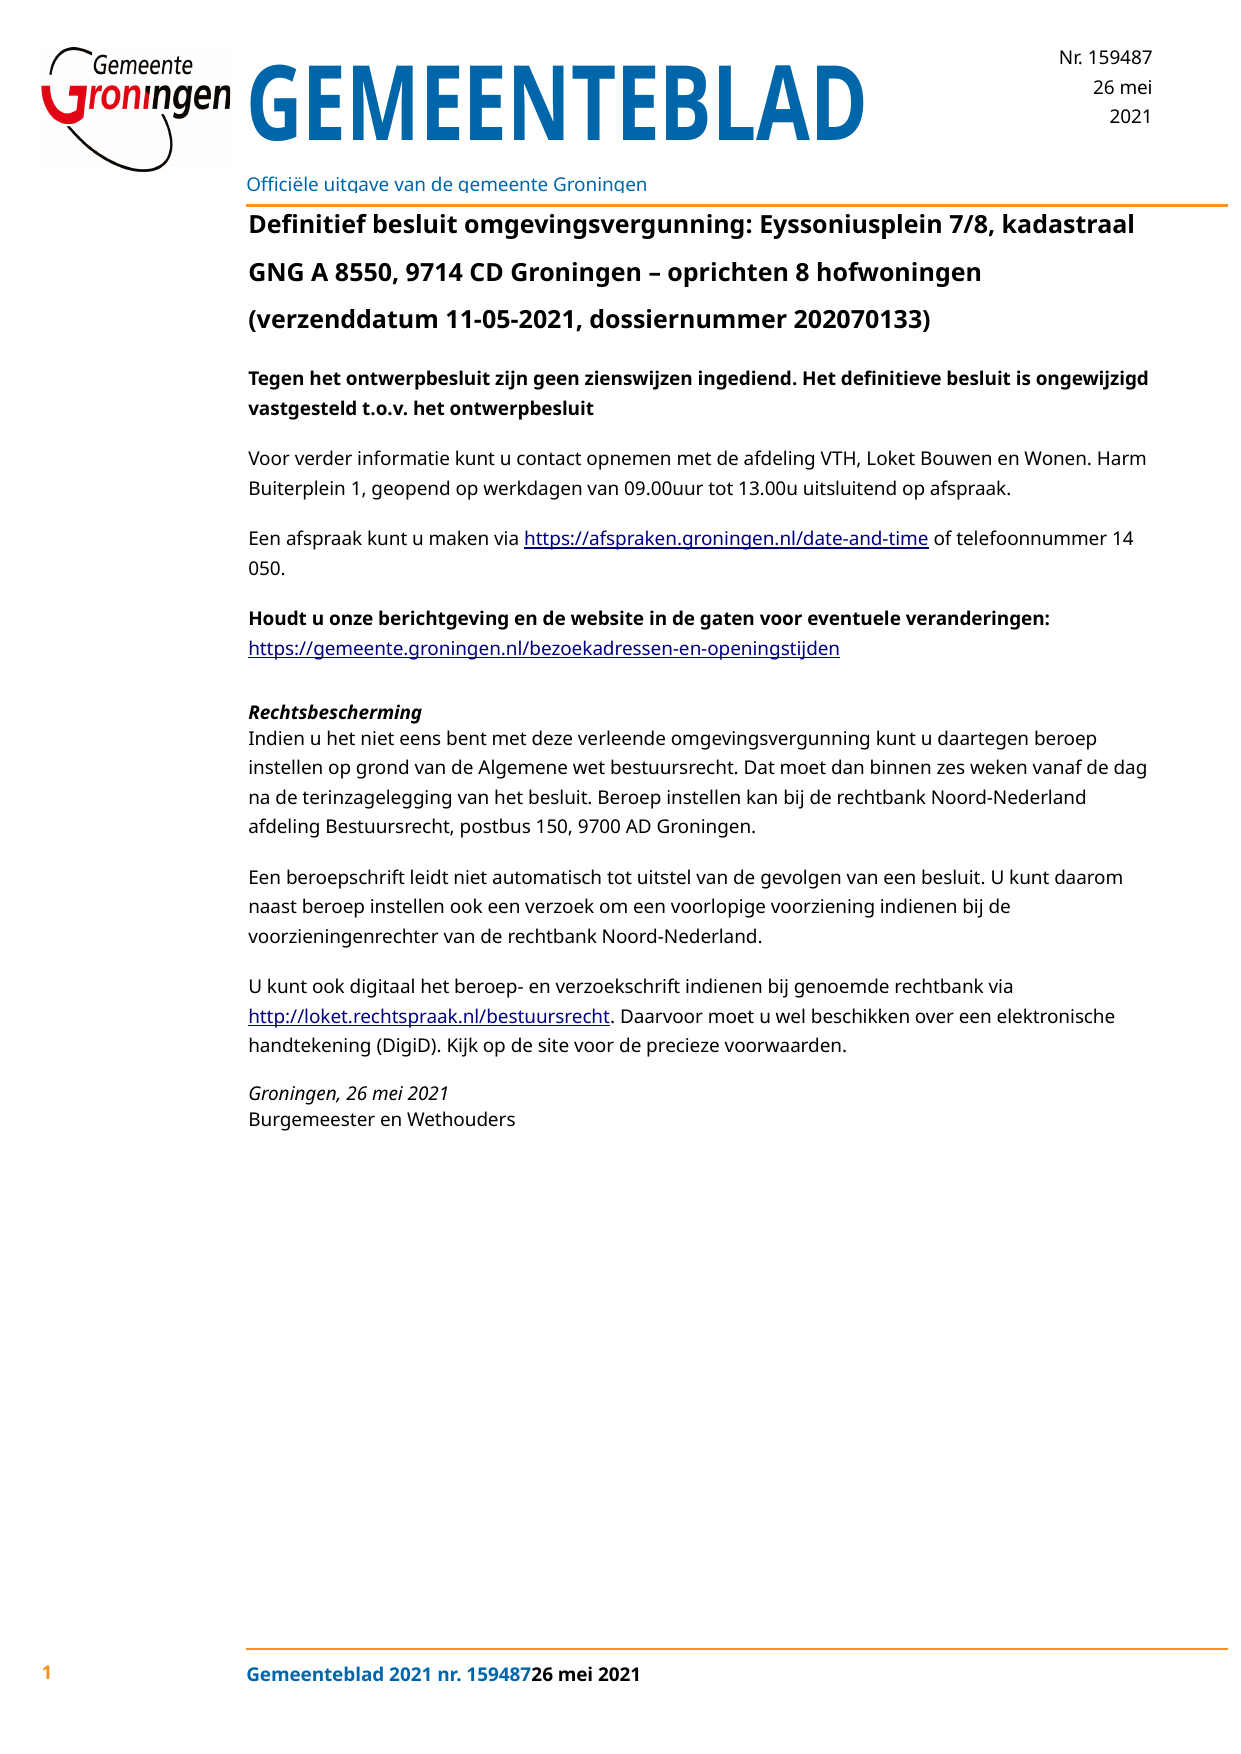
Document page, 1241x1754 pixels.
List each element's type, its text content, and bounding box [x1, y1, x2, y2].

text Burgemeester en Wethouders [248, 1106, 1152, 1132]
text Indien u het niet eens bent met deze verleende omgevingsvergunning kunt u daartegen beroep instellen op grond van de Algemene wet bestuursrecht. Dat moet dan binnen zes weken vanaf de dag na de terinzagelegging van het besluit. Beroep instellen kan bij de rechtbank Noord-Nederland afdeling Bestuursrecht, postbus 150, 9700 AD Groningen. [248, 725, 1152, 839]
text U kunt ook digitaal het beroep- en verzoekschrift indienen bij genoemde rechtbank via http://loket.rechtspraak.nl/bestuursrecht. Daarvoor moet u wel beschikken over een elektronische handtekening (DigiD). Kijk op de site voor de precieze voorwaarden. [248, 973, 1152, 1058]
text Een beroepschrift leidt niet automatisch tot uitstel van de gevolgen van een besluit. U kunt daarom naast beroep instellen ook een verzoek om een voorlopige voorziening indienen bij de voorzieningenrechter van de rechtbank Noord-Nederland. [248, 864, 1152, 949]
text Rechtsbescherming [248, 699, 1152, 725]
text Voor verder informatie kunt u contact opnemen met de afdeling VTH, Loket Bouwen en Wonen. Harm Buiterplein 1, geopend op werkdagen van 09.00uur tot 13.00u uitsluitend op afspraak. [248, 446, 1152, 501]
text Een afspraak kunt u maken via https://afspraken.groningen.nl/date-and-time of telefoonnummer 14 050. [248, 526, 1152, 581]
text Tegen het ontwerpbesluit zijn geen zienswijzen ingediend. Het definitieve besluit is ongewijzigd vastgesteld t.o.v. het ontwerpbesluit [248, 366, 1152, 421]
text Houdt u onze berichtgeving en de website in de gaten voor eventuele veranderingen: https://gemeente.groningen.nl/bezoekadressen-en-openingstijden [248, 606, 1152, 661]
text Definitief besluit omgevingsvergunning: Eyssoniusplein 7/8, kadastraal GNG A 8550, 9714 CD Groningen – oprichten 8 hofwoningen (verzenddatum 11-05-2021, dossiernummer 202070133) [248, 207, 1152, 336]
text Groningen, 26 mei 2021 [248, 1081, 1152, 1106]
picture [41, 47, 231, 172]
